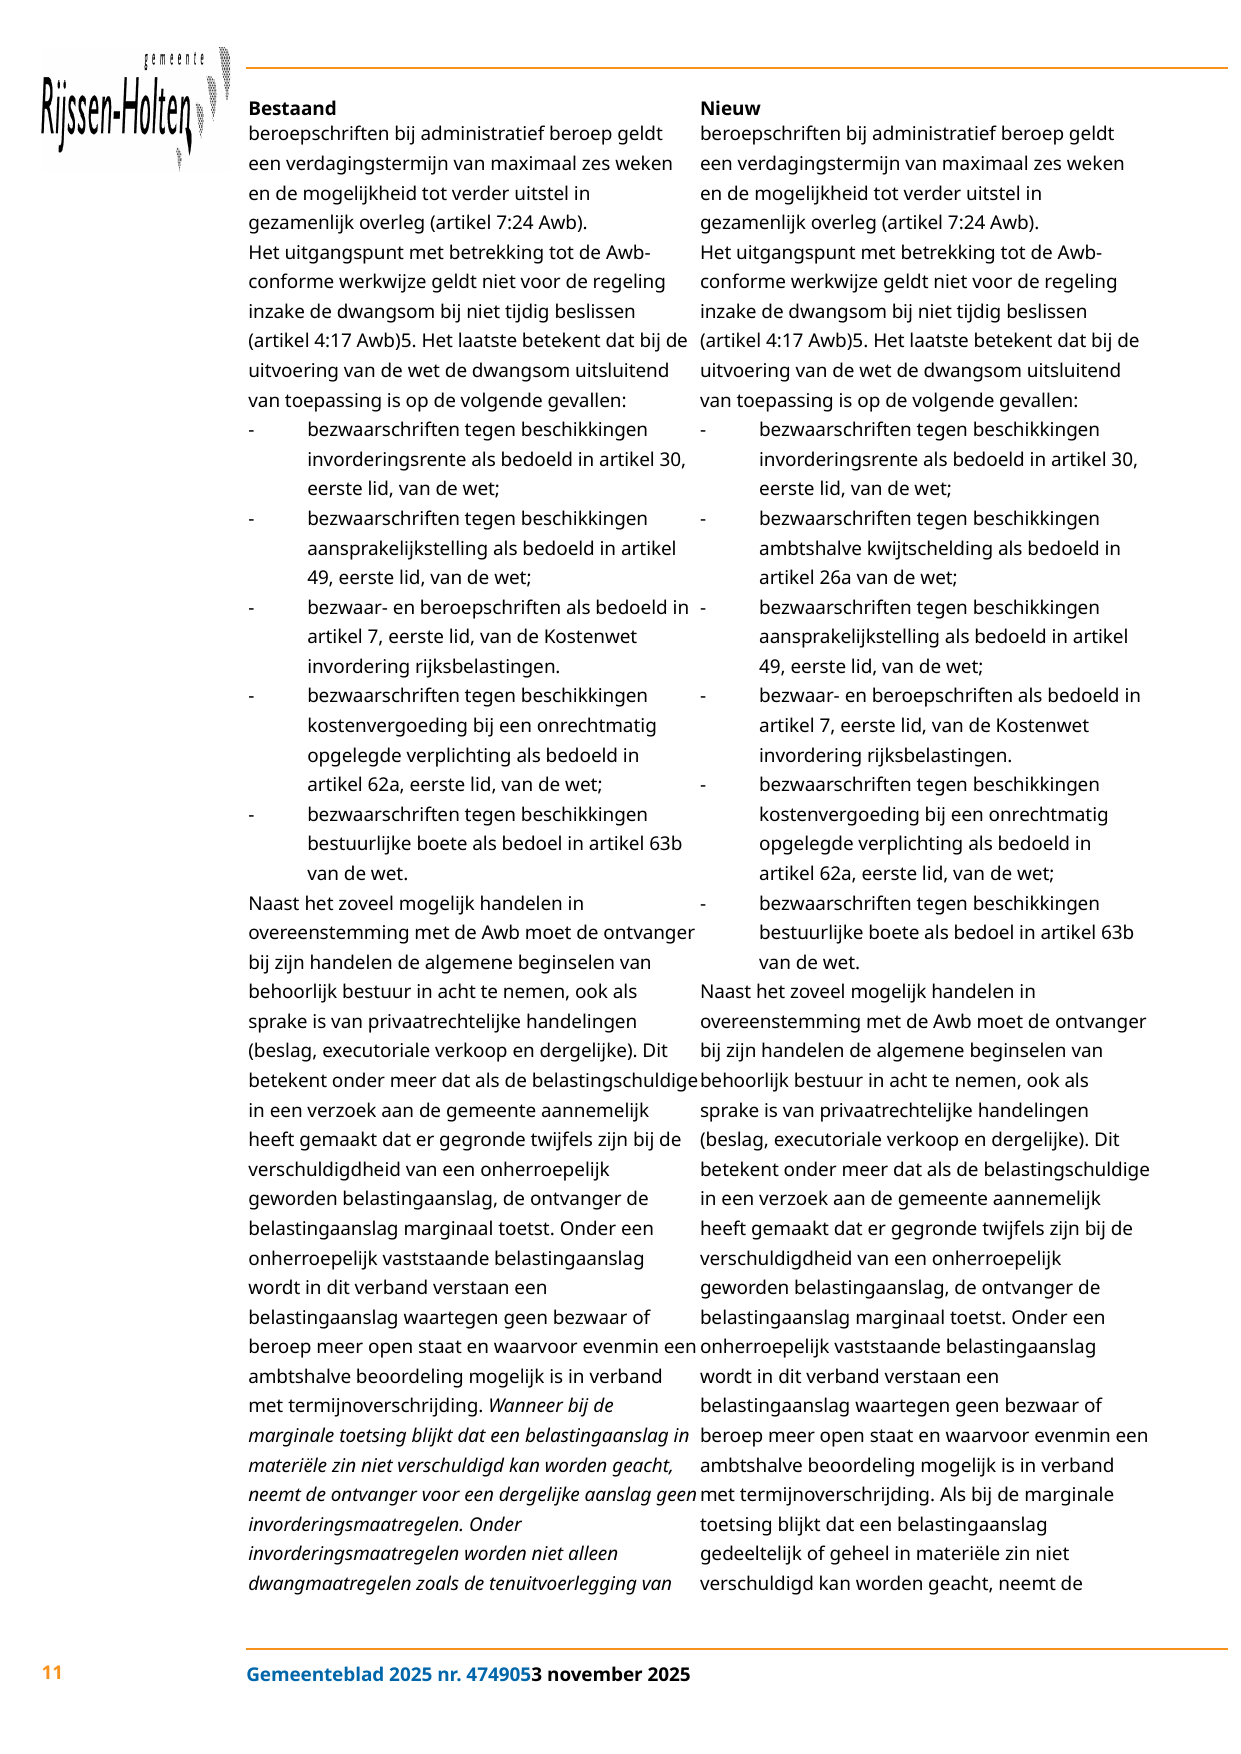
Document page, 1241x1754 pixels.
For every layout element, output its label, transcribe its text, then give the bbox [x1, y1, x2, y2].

table_cell beroepschriften bij administratief beroep geldt een verdagingstermijn van maximaal zes weken en de mogelijkheid tot verder uitstel in gezamenlijk overleg (artikel 7:24 Awb). Het uitgangspunt met betrekking tot de Awb-conforme werkwijze geldt niet voor de regeling inzake de dwangsom bij niet tijdig beslissen (artikel 4:17 Awb)5. Het laatste betekent dat bij de uitvoering van de wet de dwangsom uitsluitend van toepassing is op de volgende gevallen: bezwaarschriften tegen beschikkingen invorderingsrente als bedoeld in artikel 30, eerste lid, van de wet; bezwaarschriften tegen beschikkingen aansprakelijkstelling als bedoeld in artikel 49, eerste lid, van de wet; bezwaar- en beroepschriften als bedoeld in artikel 7, eerste lid, van de Kostenwet invordering rijksbelastingen. bezwaarschriften tegen beschikkingen kostenvergoeding bij een onrechtmatig opgelegde verplichting als bedoeld in artikel 62a, eerste lid, van de wet; bezwaarschriften tegen beschikkingen bestuurlijke boete als bedoel in artikel 63b van de wet. Naast het zoveel mogelijk handelen in overeenstemming met de Awb moet de ontvanger bij zijn handelen de algemene beginselen van behoorlijk bestuur in acht te nemen, ook als sprake is van privaatrechtelijke handelingen (beslag, executoriale verkoop en dergelijke). Dit betekent onder meer dat als de belastingschuldige in een verzoek aan de gemeente aannemelijk heeft gemaakt dat er gegronde twijfels zijn bij de verschuldigdheid van een onherroepelijk geworden belastingaanslag, de ontvanger de belastingaanslag marginaal toetst. Onder een onherroepelijk vaststaande belastingaanslag wordt in dit verband verstaan een belastingaanslag waartegen geen bezwaar of beroep meer open staat en waarvoor evenmin een ambtshalve beoordeling mogelijk is in verband met termijnoverschrijding. Wanneer bij de marginale toetsing blijkt dat een belastingaanslag in materiële zin niet verschuldigd kan worden geacht, neemt de ontvanger voor een dergelijke aanslag geen invorderingsmaatregelen. Onder invorderingsmaatregelen worden niet alleen dwangmaatregelen zoals de tenuitvoerlegging van [248, 121, 700, 1596]
table_cell beroepschriften bij administratief beroep geldt een verdagingstermijn van maximaal zes weken en de mogelijkheid tot verder uitstel in gezamenlijk overleg (artikel 7:24 Awb). Het uitgangspunt met betrekking tot de Awb-conforme werkwijze geldt niet voor de regeling inzake de dwangsom bij niet tijdig beslissen (artikel 4:17 Awb)5. Het laatste betekent dat bij de uitvoering van de wet de dwangsom uitsluitend van toepassing is op de volgende gevallen: bezwaarschriften tegen beschikkingen invorderingsrente als bedoeld in artikel 30, eerste lid, van de wet; bezwaarschriften tegen beschikkingen ambtshalve kwijtschelding als bedoeld in artikel 26a van de wet; bezwaarschriften tegen beschikkingen aansprakelijkstelling als bedoeld in artikel 49, eerste lid, van de wet; bezwaar- en beroepschriften als bedoeld in artikel 7, eerste lid, van de Kostenwet invordering rijksbelastingen. bezwaarschriften tegen beschikkingen kostenvergoeding bij een onrechtmatig opgelegde verplichting als bedoeld in artikel 62a, eerste lid, van de wet; bezwaarschriften tegen beschikkingen bestuurlijke boete als bedoel in artikel 63b van de wet. Naast het zoveel mogelijk handelen in overeenstemming met de Awb moet de ontvanger bij zijn handelen de algemene beginselen van behoorlijk bestuur in acht te nemen, ook als sprake is van privaatrechtelijke handelingen (beslag, executoriale verkoop en dergelijke). Dit betekent onder meer dat als de belastingschuldige in een verzoek aan de gemeente aannemelijk heeft gemaakt dat er gegronde twijfels zijn bij de verschuldigdheid van een onherroepelijk geworden belastingaanslag, de ontvanger de belastingaanslag marginaal toetst. Onder een onherroepelijk vaststaande belastingaanslag wordt in dit verband verstaan een belastingaanslag waartegen geen bezwaar of beroep meer open staat en waarvoor evenmin een ambtshalve beoordeling mogelijk is in verband met termijnoverschrijding. Als bij de marginale toetsing blijkt dat een belastingaanslag gedeeltelijk of geheel in materiële zin niet verschuldigd kan worden geacht, neemt de [700, 121, 1152, 1596]
table_header Nieuw [700, 95, 1152, 121]
table_header Bestaand [248, 95, 700, 121]
picture [41, 47, 231, 172]
